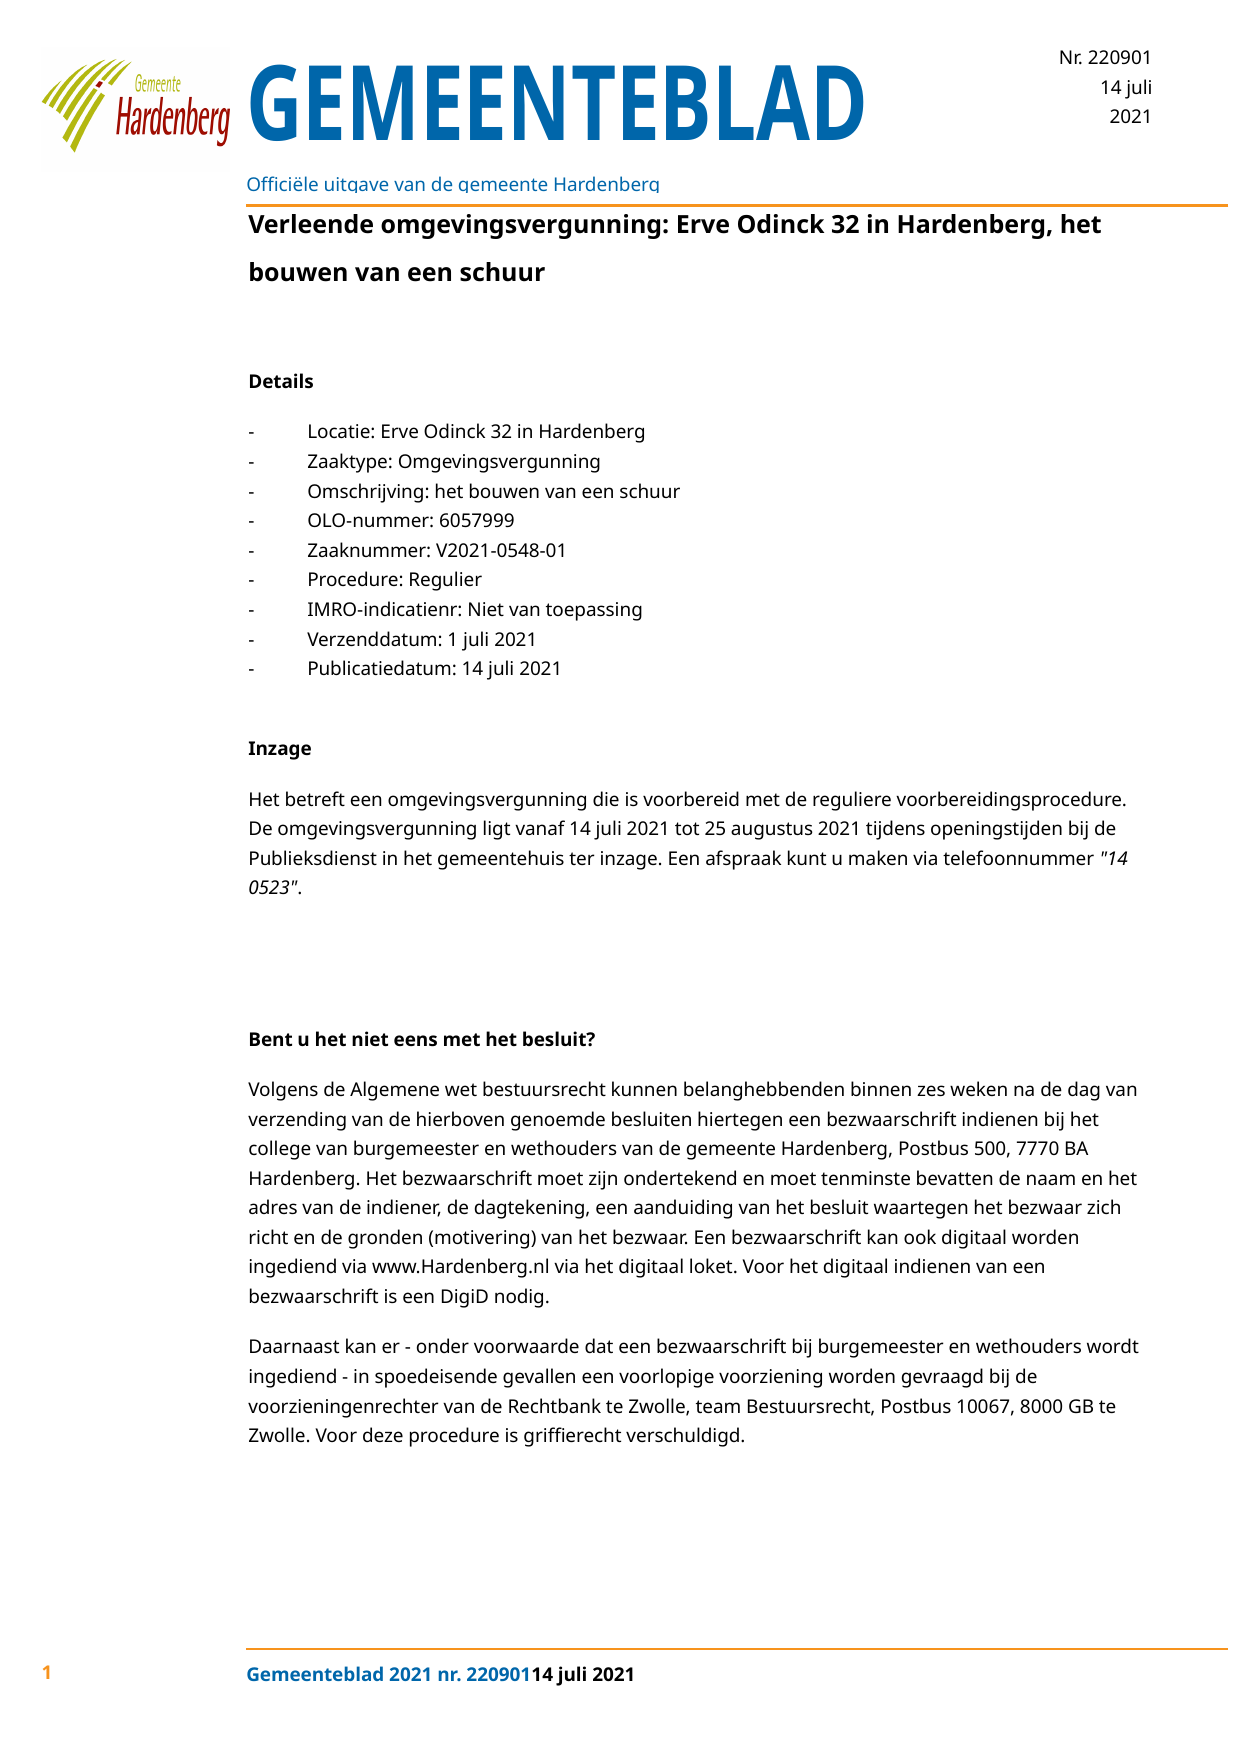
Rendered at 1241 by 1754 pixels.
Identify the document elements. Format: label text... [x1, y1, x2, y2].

picture [41, 47, 231, 172]
list Locatie: Erve Odinck 32 in Hardenberg [248, 419, 1152, 444]
text Daarnaast kan er - onder voorwaarde dat een bezwaarschrift bij burgemeester en wethouders wordt ingediend - in spoedeisende gevallen een voorlopige voorziening worden gevraagd bij de voorzieningenrechter van de Rechtbank te Zwolle, team Bestuursrecht, Postbus 10067, 8000 GB te Zwolle. Voor deze procedure is griffierecht verschuldigd. [248, 1334, 1152, 1448]
list Zaaktype: Omgevingsvergunning [248, 448, 1152, 474]
list Omschrijving: het bouwen van een schuur [248, 478, 1152, 504]
list OLO-nummer: 6057999 [248, 507, 1152, 533]
text Het betreft een omgevingsvergunning die is voorbereid met de reguliere voorbereidingsprocedure. De omgevingsvergunning ligt vanaf 14 juli 2021 tot 25 augustus 2021 tijdens openingstijden bij de Publieksdienst in het gemeentehuis ter inzage. Een afspraak kunt u maken via telefoonnummer "14 0523". [248, 786, 1152, 900]
list IMRO-indicatienr: Niet van toepassing [248, 596, 1152, 622]
text Bent u het niet eens met het besluit? [248, 1026, 1152, 1052]
text Details [248, 368, 1152, 394]
list Verzenddatum: 1 juli 2021 [248, 626, 1152, 652]
text Inzage [248, 735, 1152, 761]
list Zaaknummer: V2021-0548-01 [248, 537, 1152, 563]
list Procedure: Regulier [248, 567, 1152, 592]
text Volgens de Algemene wet bestuursrecht kunnen belanghebbenden binnen zes weken na de dag van verzending van de hierboven genoemde besluiten hiertegen een bezwaarschrift indienen bij het college van burgemeester en wethouders van de gemeente Hardenberg, Postbus 500, 7770 BA Hardenberg. Het bezwaarschrift moet zijn ondertekend en moet tenminste bevatten de naam en het adres van de indiener, de dagtekening, een aanduiding van het besluit waartegen het bezwaar zich richt en de gronden (motivering) van het bezwaar. Een bezwaarschrift kan ook digitaal worden ingediend via www.Hardenberg.nl via het digitaal loket. Voor het digitaal indienen van een bezwaarschrift is een DigiD nodig. [248, 1076, 1152, 1309]
list Publicatiedatum: 14 juli 2021 [248, 655, 1152, 681]
text Verleende omgevingsvergunning: Erve Odinck 32 in Hardenberg, het bouwen van een schuur [248, 207, 1152, 288]
